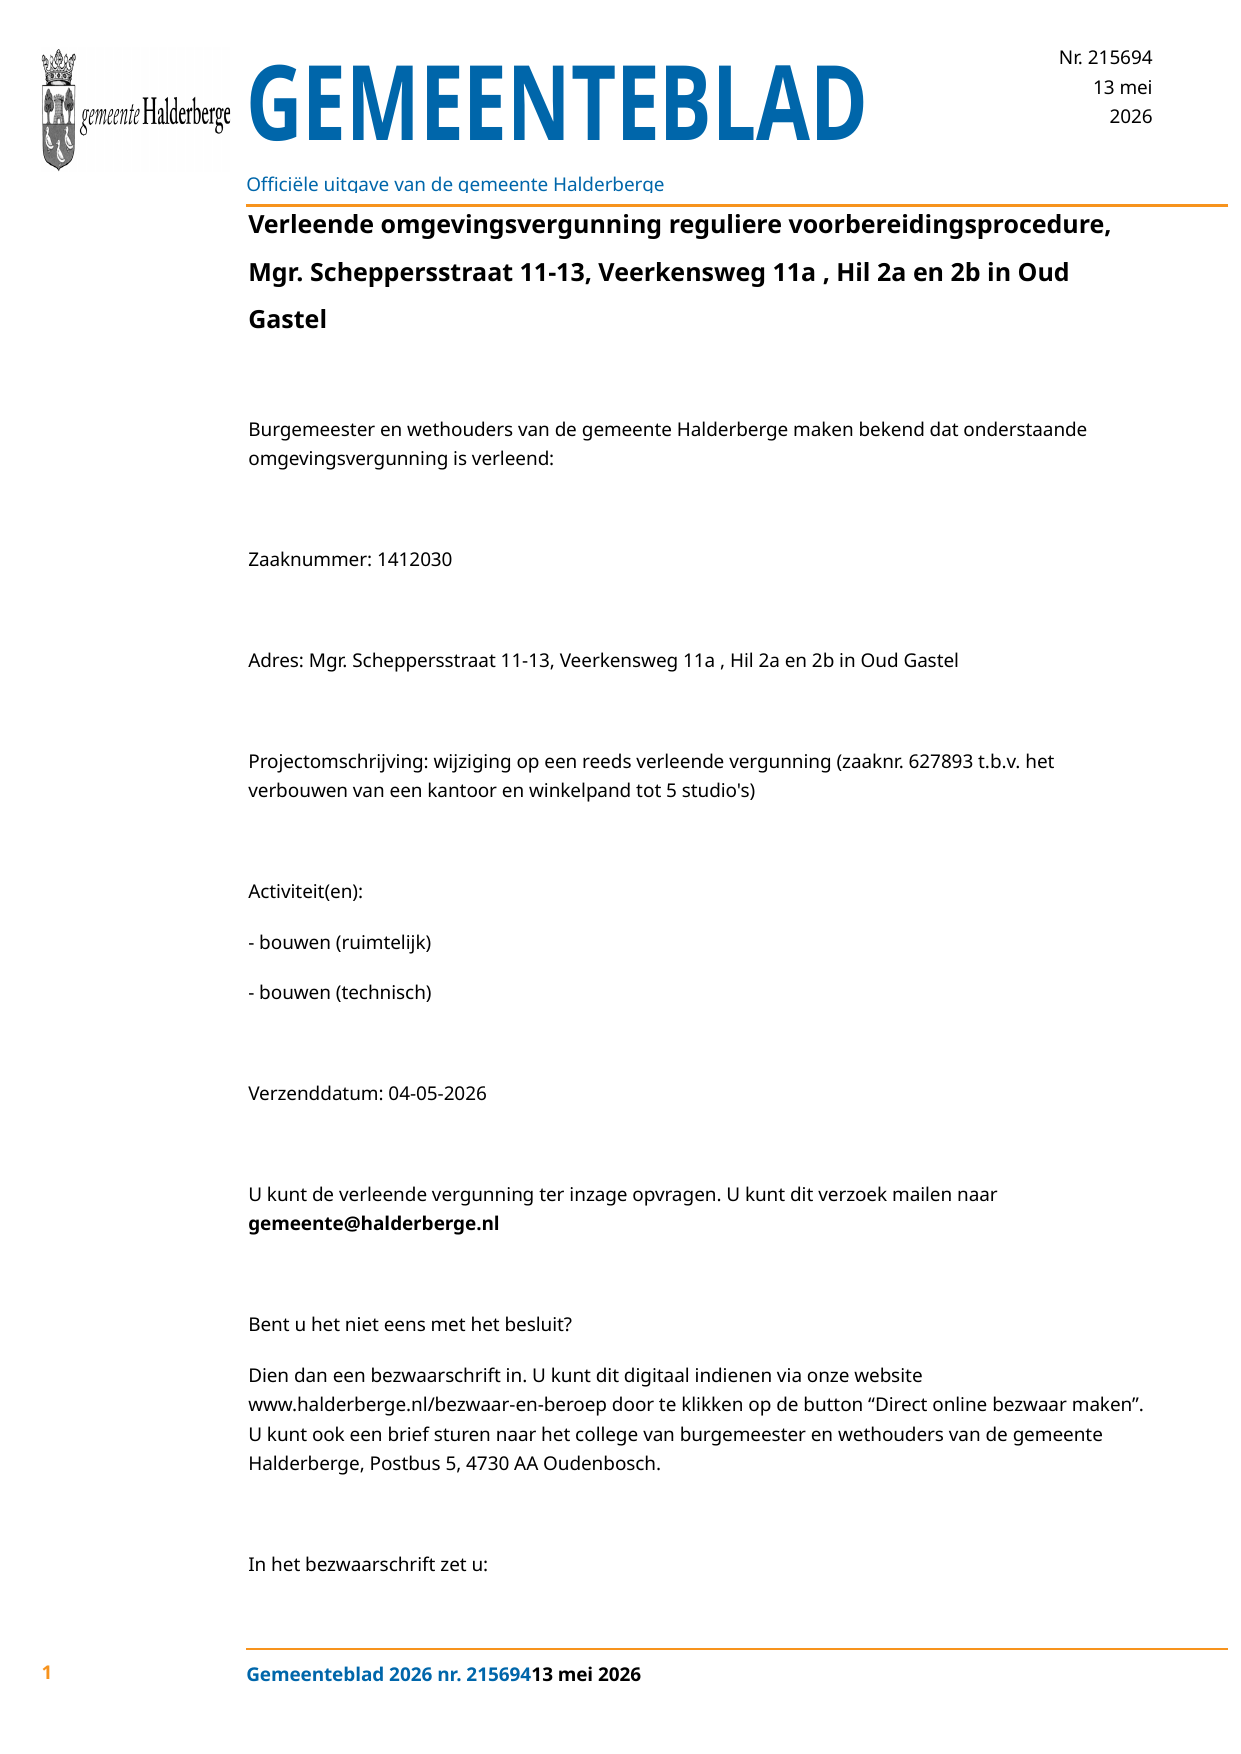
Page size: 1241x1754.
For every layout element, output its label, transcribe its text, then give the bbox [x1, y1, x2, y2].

text In het bezwaarschrift zet u: [248, 1551, 1152, 1577]
picture [41, 47, 231, 172]
text Zaaknummer: 1412030 [248, 546, 1152, 572]
text - bouwen (ruimtelijk) [248, 929, 1152, 954]
text Projectomschrijving: wijziging op een reeds verleende vergunning (zaaknr. 627893 t.b.v. het verbouwen van een kantoor en winkelpand tot 5 studio's) [248, 748, 1152, 803]
text Dien dan een bezwaarschrift in. U kunt dit digitaal indienen via onze website www.halderberge.nl/bezwaar-en-beroep door te klikken op de button “Direct online bezwaar maken”. U kunt ook een brief sturen naar het college van burgemeester en wethouders van de gemeente Halderberge, Postbus 5, 4730 AA Oudenbosch. [248, 1362, 1152, 1476]
text Adres: Mgr. Scheppersstraat 11-13, Veerkensweg 11a , Hil 2a en 2b in Oud Gastel [248, 647, 1152, 673]
text U kunt de verleende vergunning ter inzage opvragen. U kunt dit verzoek mailen naar gemeente@halderberge.nl [248, 1181, 1152, 1236]
text Verzenddatum: 04-05-2026 [248, 1080, 1152, 1106]
text - bouwen (technisch) [248, 979, 1152, 1005]
text Bent u het niet eens met het besluit? [248, 1311, 1152, 1337]
text Burgemeester en wethouders van de gemeente Halderberge maken bekend dat onderstaande omgevingsvergunning is verleend: [248, 416, 1152, 471]
text Verleende omgevingsvergunning reguliere voorbereidingsprocedure, Mgr. Scheppersstraat 11-13, Veerkensweg 11a , Hil 2a en 2b in Oud Gastel [248, 207, 1152, 336]
text Activiteit(en): [248, 878, 1152, 904]
